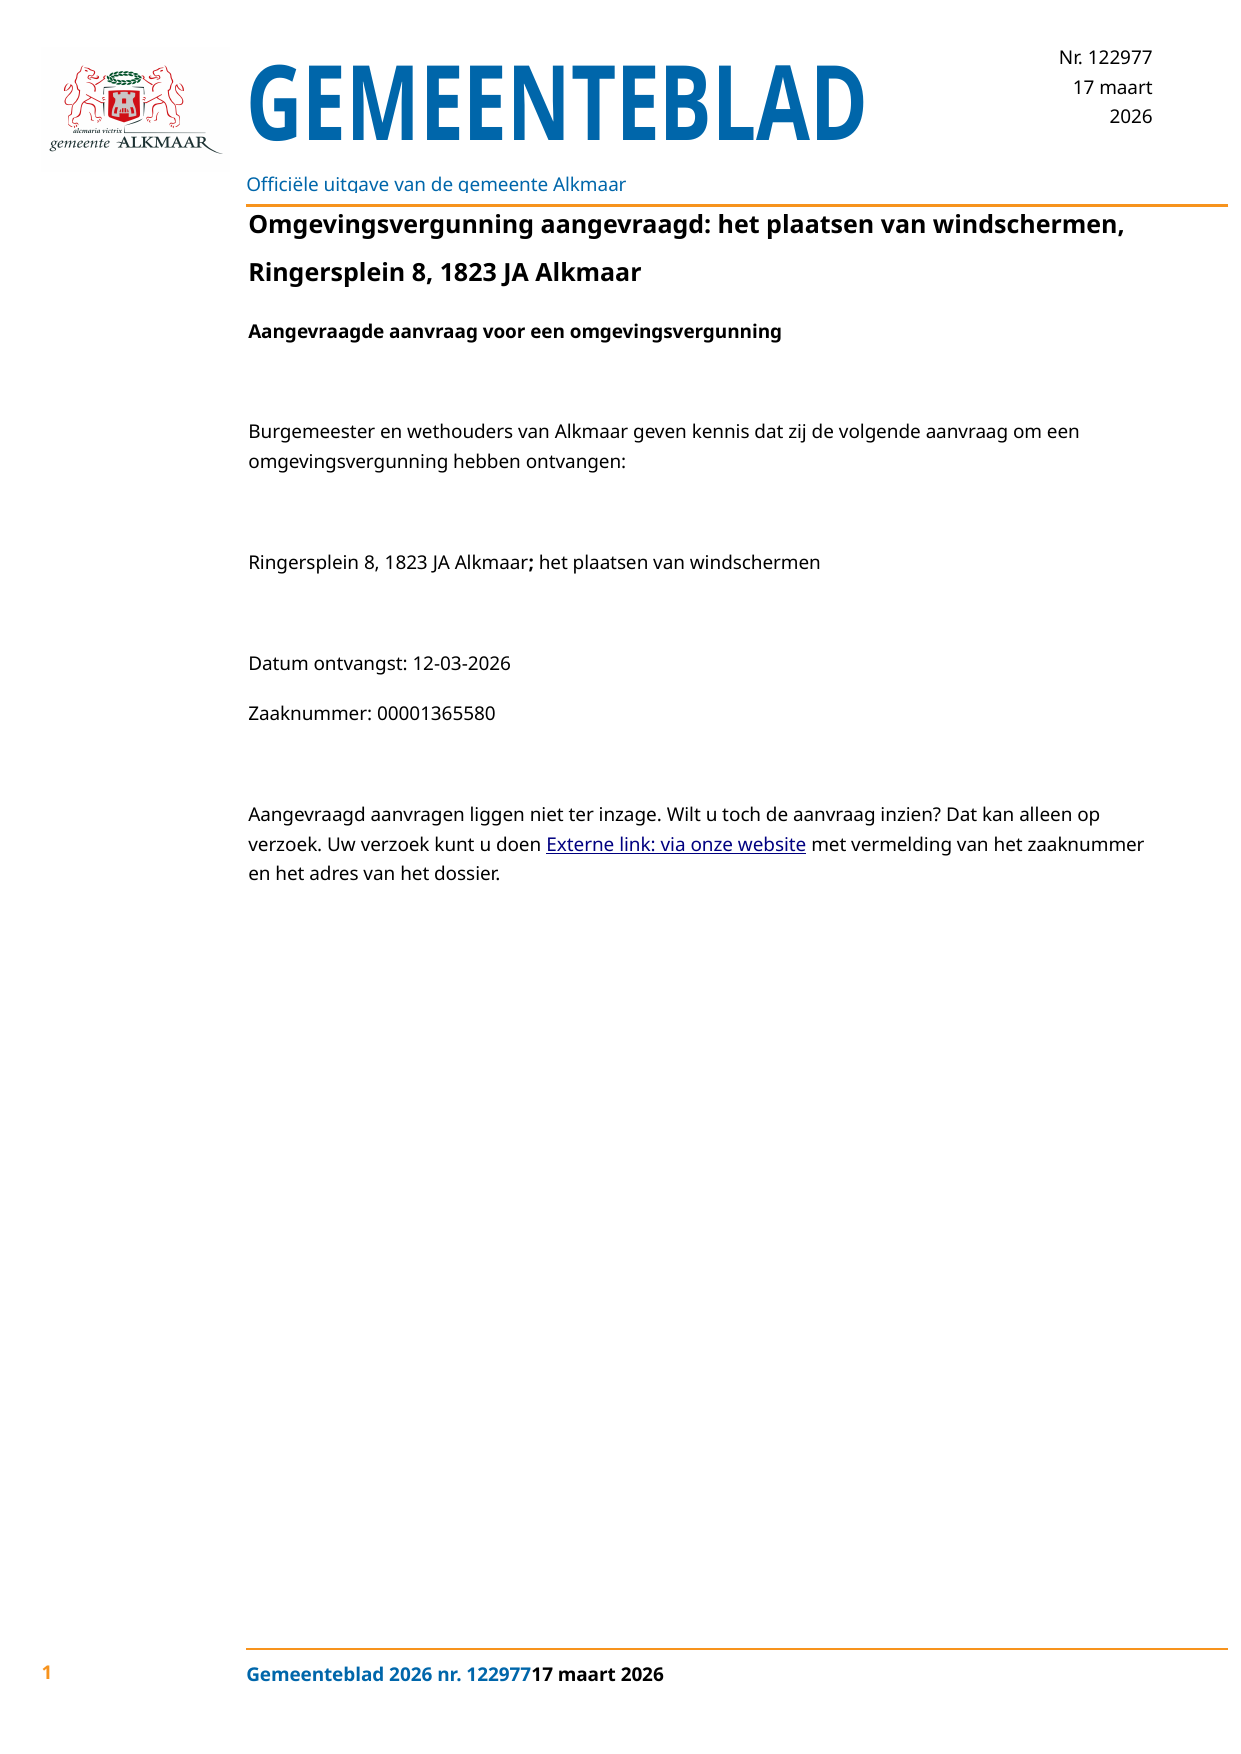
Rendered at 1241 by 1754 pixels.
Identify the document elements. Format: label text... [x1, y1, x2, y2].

text Ringersplein 8, 1823 JA Alkmaar; het plaatsen van windschermen [248, 549, 1152, 575]
text Aangevraagde aanvraag voor een omgevingsvergunning [248, 318, 1152, 344]
text Burgemeester en wethouders van Alkmaar geven kennis dat zij de volgende aanvraag om een omgevingsvergunning hebben ontvangen: [248, 419, 1152, 474]
text Omgevingsvergunning aangevraagd: het plaatsen van windschermen, Ringersplein 8, 1823 JA Alkmaar [248, 207, 1152, 288]
text Zaaknummer: 00001365580 [248, 700, 1152, 726]
text Datum ontvangst: 12-03-2026 [248, 650, 1152, 676]
picture [41, 47, 231, 172]
text Aangevraagd aanvragen liggen niet ter inzage. Wilt u toch de aanvraag inzien? Dat kan alleen op verzoek. Uw verzoek kunt u doen Externe link: via onze website met vermelding van het zaaknummer en het adres van het dossier. [248, 801, 1152, 886]
